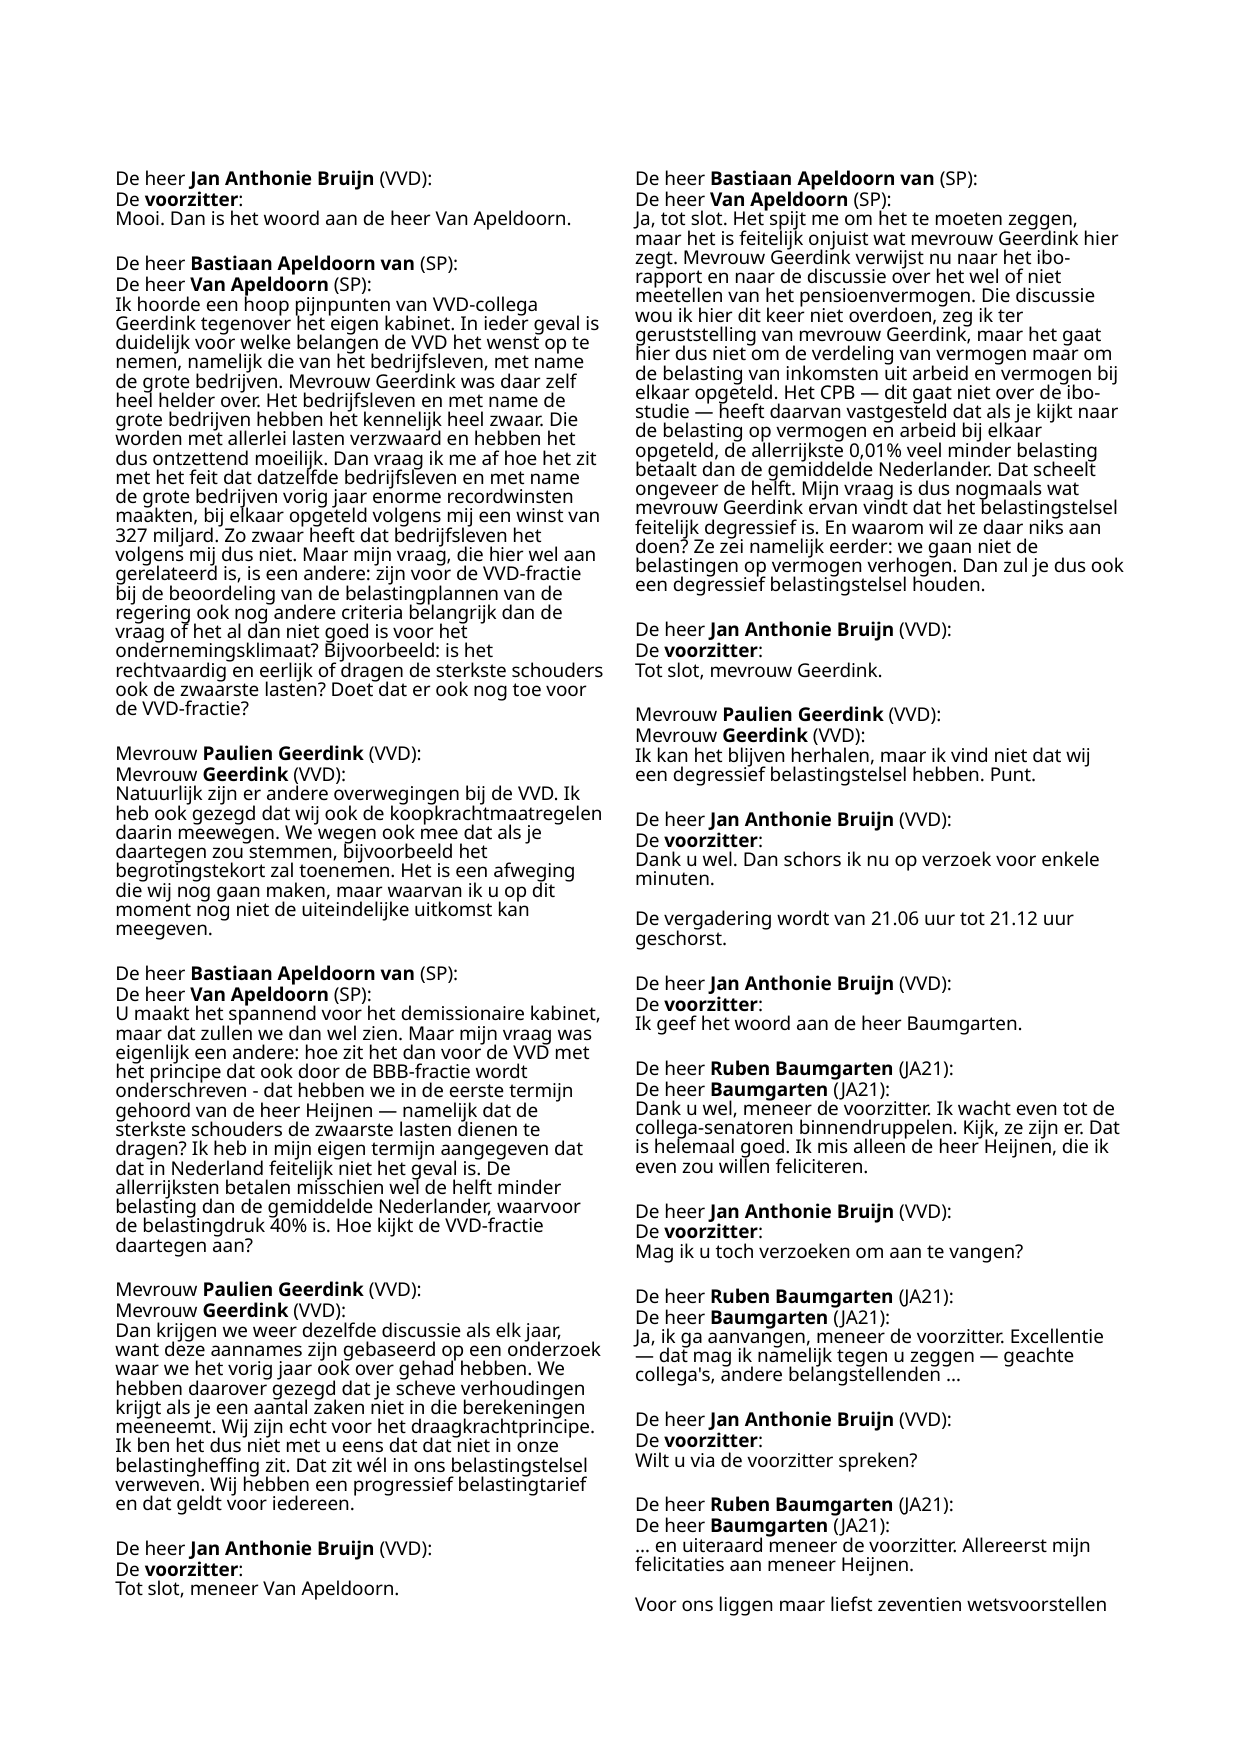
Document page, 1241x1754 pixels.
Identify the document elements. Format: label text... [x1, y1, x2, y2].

text De voorzitter: [635, 1223, 1125, 1243]
text De heer Van Apeldoorn (SP): [115, 276, 605, 296]
text De heer Jan Anthonie Bruijn (VVD): [635, 617, 1125, 642]
text De heer Baumgarten (JA21): [635, 1081, 1125, 1100]
text Mooi. Dan is het woord aan de heer Van Apeldoorn. [115, 210, 605, 230]
text De heer Jan Anthonie Bruijn (VVD): [115, 1535, 605, 1561]
text De heer Baumgarten (JA21): [635, 1517, 1125, 1537]
text De heer Jan Anthonie Bruijn (VVD): [635, 806, 1125, 832]
text De voorzitter: [635, 832, 1125, 851]
text Ik hoorde een hoop pijnpunten van VVD-collega Geerdink tegenover het eigen kabinet. In ieder geval is duidelijk voor welke belangen de VVD het wenst op te nemen, namelijk die van het bedrijfsleven, met name de grote bedrijven. Mevrouw Geerdink was daar zelf heel helder over. Het bedrijfsleven en met name de grote bedrijven hebben het kennelijk heel zwaar. Die worden met allerlei lasten verzwaard en hebben het dus ontzettend moeilijk. Dan vraag ik me af hoe het zit met het feit dat datzelfde bedrijfsleven en met name de grote bedrijven vorig jaar enorme recordwinsten maakten, bij elkaar opgeteld volgens mij een winst van 327 miljard. Zo zwaar heeft dat bedrijfsleven het volgens mij dus niet. Maar mijn vraag, die hier wel aan gerelateerd is, is een andere: zijn voor de VVD-fractie bij de beoordeling van de belastingplannen van de regering ook nog andere criteria belangrijk dan de vraag of het al dan niet goed is voor het ondernemingsklimaat? Bijvoorbeeld: is het rechtvaardig en eerlijk of dragen de sterkste schouders ook de zwaarste lasten? Doet dat er ook nog toe voor de VVD-fractie? [115, 296, 605, 719]
text De heer Ruben Baumgarten (JA21): [635, 1055, 1125, 1081]
text Mevrouw Paulien Geerdink (VVD): [635, 702, 1125, 727]
text … en uiteraard meneer de voorzitter. Allereerst mijn felicitaties aan meneer Heijnen. [635, 1537, 1125, 1575]
text De heer Jan Anthonie Bruijn (VVD): [635, 1407, 1125, 1432]
text Voor ons liggen maar liefst zeventien wetsvoorstellen [635, 1596, 1125, 1615]
text De heer Jan Anthonie Bruijn (VVD): [115, 165, 605, 191]
text De heer Baumgarten (JA21): [635, 1309, 1125, 1328]
text Wilt u via de voorzitter spreken? [635, 1452, 1125, 1471]
text De voorzitter: [115, 1561, 605, 1580]
text De heer Van Apeldoorn (SP): [635, 191, 1125, 210]
text De heer Bastiaan Apeldoorn van (SP): [115, 251, 605, 276]
text De heer Jan Anthonie Bruijn (VVD): [635, 1198, 1125, 1223]
text De heer Van Apeldoorn (SP): [115, 986, 605, 1005]
text De voorzitter: [635, 1432, 1125, 1452]
text De voorzitter: [635, 642, 1125, 662]
text Mevrouw Geerdink (VVD): [115, 766, 605, 785]
text De voorzitter: [635, 996, 1125, 1015]
text Mevrouw Geerdink (VVD): [115, 1302, 605, 1322]
text De heer Jan Anthonie Bruijn (VVD): [635, 970, 1125, 996]
text Ik geef het woord aan de heer Baumgarten. [635, 1015, 1125, 1034]
text Dank u wel. Dan schors ik nu op verzoek voor enkele minuten. [635, 851, 1125, 889]
text De heer Bastiaan Apeldoorn van (SP): [115, 960, 605, 986]
text Ja, tot slot. Het spijt me om het te moeten zeggen, maar het is feitelijk onjuist wat mevrouw Geerdink hier zegt. Mevrouw Geerdink verwijst nu naar het ibo-rapport en naar de discussie over het wel of niet meetellen van het pensioenvermogen. Die discussie wou ik hier dit keer niet overdoen, zeg ik ter geruststelling van mevrouw Geerdink, maar het gaat hier dus niet om de verdeling van vermogen maar om de belasting van inkomsten uit arbeid en vermogen bij elkaar opgeteld. Het CPB — dit gaat niet over de ibo-studie — heeft daarvan vastgesteld dat als je kijkt naar de belasting op vermogen en arbeid bij elkaar opgeteld, de allerrijkste 0,01% veel minder belasting betaalt dan de gemiddelde Nederlander. Dat scheelt ongeveer de helft. Mijn vraag is dus nogmaals wat mevrouw Geerdink ervan vindt dat het belastingstelsel feitelijk degressief is. En waarom wil ze daar niks aan doen? Ze zei namelijk eerder: we gaan niet de belastingen op vermogen verhogen. Dan zul je dus ook een degressief belastingstelsel houden. [635, 210, 1125, 596]
text De heer Bastiaan Apeldoorn van (SP): [635, 165, 1125, 191]
text Mevrouw Paulien Geerdink (VVD): [115, 740, 605, 766]
text De vergadering wordt van 21.06 uur tot 21.12 uur geschorst. [635, 910, 1125, 949]
text De heer Ruben Baumgarten (JA21): [635, 1492, 1125, 1517]
text Dank u wel, meneer de voorzitter. Ik wacht even tot de collega-senatoren binnendruppelen. Kijk, ze zijn er. Dat is helemaal goed. Ik mis alleen de heer Heijnen, die ik even zou willen feliciteren. [635, 1100, 1125, 1177]
text De heer Ruben Baumgarten (JA21): [635, 1283, 1125, 1309]
text Natuurlijk zijn er andere overwegingen bij de VVD. Ik heb ook gezegd dat wij ook de koopkrachtmaatregelen daarin meewegen. We wegen ook mee dat als je daartegen zou stemmen, bijvoorbeeld het begrotingstekort zal toenemen. Het is een afweging die wij nog gaan maken, maar waarvan ik u op dit moment nog niet de uiteindelijke uitkomst kan meegeven. [115, 785, 605, 939]
text Mevrouw Paulien Geerdink (VVD): [115, 1277, 605, 1302]
text Mag ik u toch verzoeken om aan te vangen? [635, 1243, 1125, 1262]
text Dan krijgen we weer dezelfde discussie als elk jaar, want deze aannames zijn gebaseerd op een onderzoek waar we het vorig jaar ook over gehad hebben. We hebben daarover gezegd dat je scheve verhoudingen krijgt als je een aantal zaken niet in die berekeningen meeneemt. Wij zijn echt voor het draagkrachtprincipe. Ik ben het dus niet met u eens dat dat niet in onze belastingheffing zit. Dat zit wél in ons belastingstelsel verweven. Wij hebben een progressief belastingtarief en dat geldt voor iedereen. [115, 1322, 605, 1514]
text U maakt het spannend voor het demissionaire kabinet, maar dat zullen we dan wel zien. Maar mijn vraag was eigenlijk een andere: hoe zit het dan voor de VVD met het principe dat ook door de BBB-fractie wordt onderschreven - dat hebben we in de eerste termijn gehoord van de heer Heijnen — namelijk dat de sterkste schouders de zwaarste lasten dienen te dragen? Ik heb in mijn eigen termijn aangegeven dat dat in Nederland feitelijk niet het geval is. De allerrijksten betalen misschien wel de helft minder belasting dan de gemiddelde Nederlander, waarvoor de belastingdruk 40% is. Hoe kijkt de VVD-fractie daartegen aan? [115, 1005, 605, 1256]
text De voorzitter: [115, 191, 605, 210]
text Mevrouw Geerdink (VVD): [635, 727, 1125, 747]
text Tot slot, mevrouw Geerdink. [635, 662, 1125, 681]
text Ja, ik ga aanvangen, meneer de voorzitter. Excellentie — dat mag ik namelijk tegen u zeggen — geachte collega's, andere belangstellenden … [635, 1328, 1125, 1386]
text Tot slot, meneer Van Apeldoorn. [115, 1580, 605, 1599]
text Ik kan het blijven herhalen, maar ik vind niet dat wij een degressief belastingstelsel hebben. Punt. [635, 747, 1125, 785]
